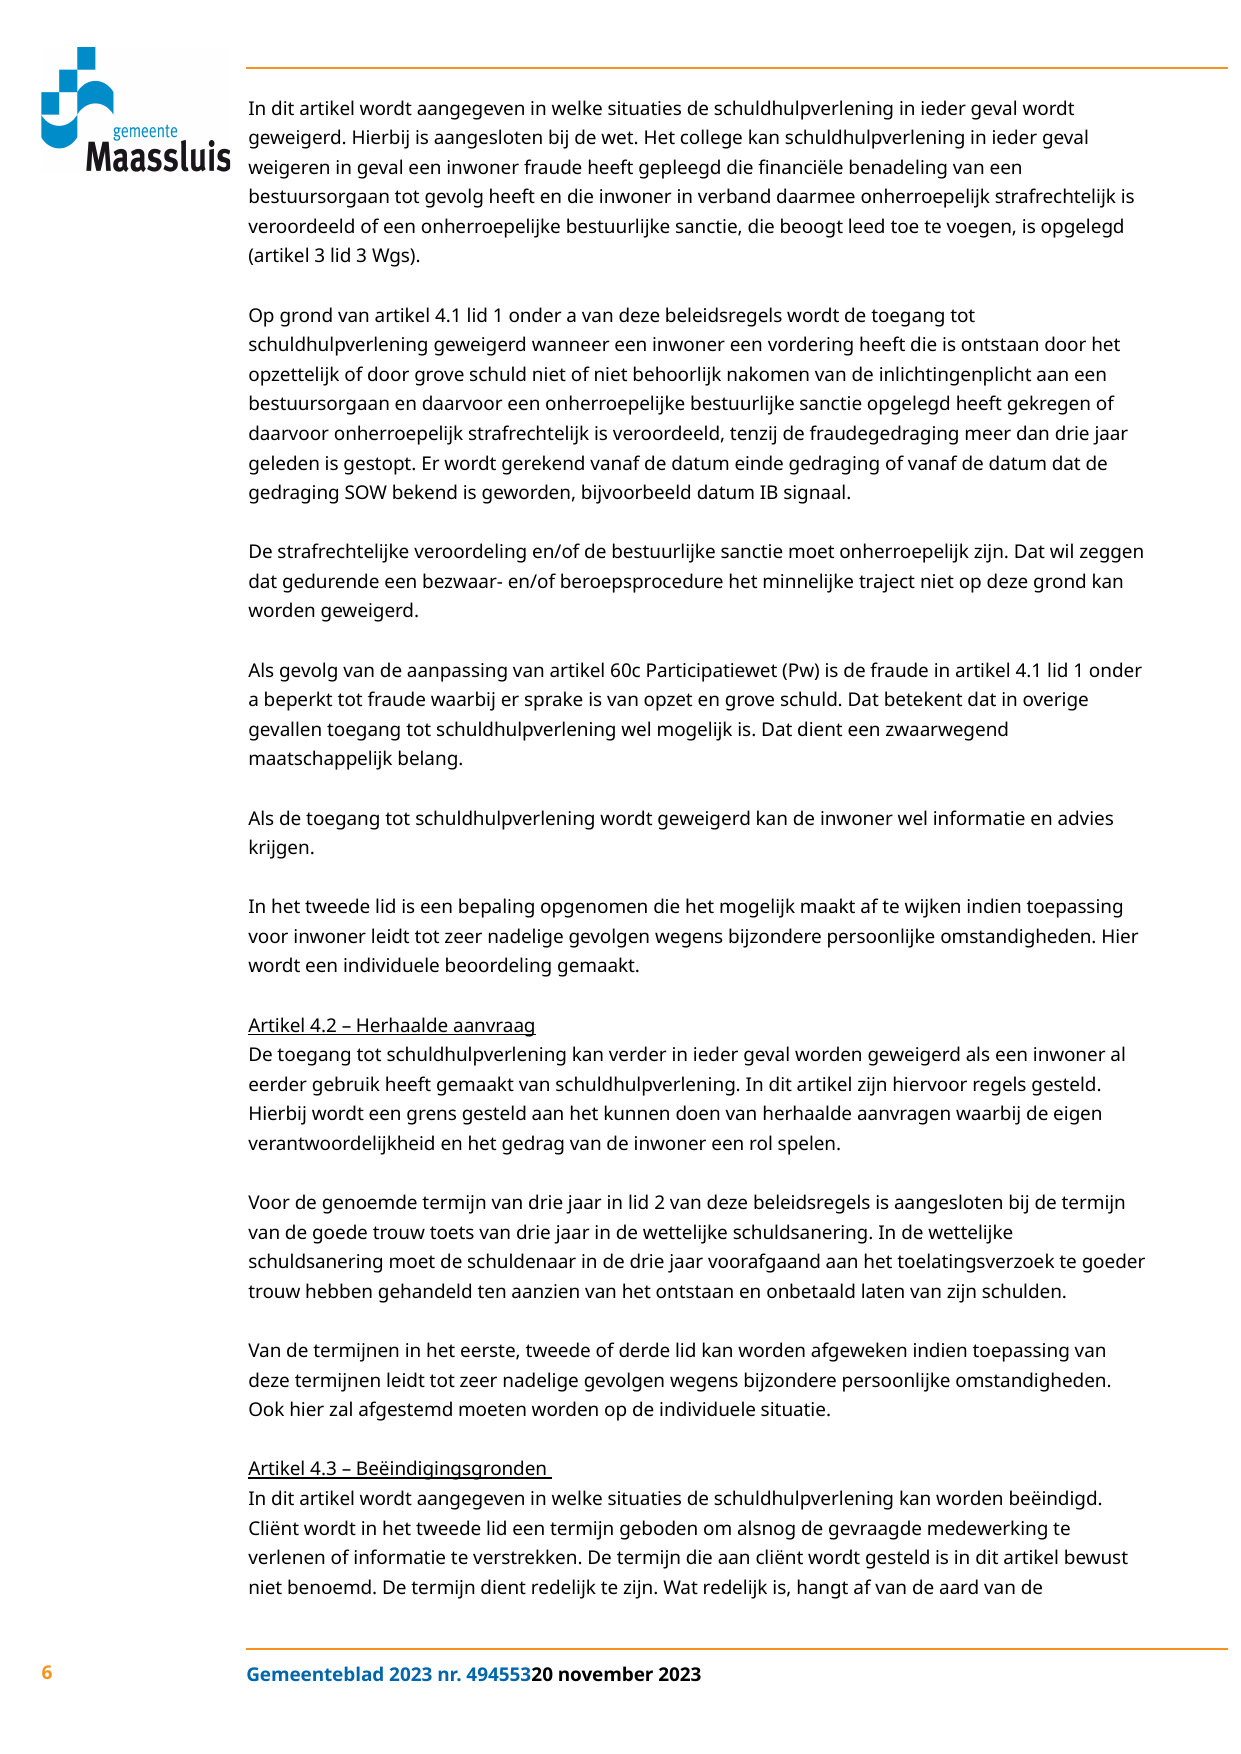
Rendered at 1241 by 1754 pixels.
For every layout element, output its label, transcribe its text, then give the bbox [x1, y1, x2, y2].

text Als gevolg van de aanpassing van artikel 60c Participatiewet (Pw) is de fraude in artikel 4.1 lid 1 onder a beperkt tot fraude waarbij er sprake is van opzet en grove schuld. Dat betekent dat in overige gevallen toegang tot schuldhulpverlening wel mogelijk is. Dat dient een zwaarwegend maatschappelijk belang. [248, 657, 1152, 771]
text Artikel 4.3 – Beëindigingsgronden [248, 1456, 1152, 1481]
text In het tweede lid is een bepaling opgenomen die het mogelijk maakt af te wijken indien toepassing voor inwoner leidt tot zeer nadelige gevolgen wegens bijzondere persoonlijke omstandigheden. Hier wordt een individuele beoordeling gemaakt. [248, 893, 1152, 978]
text Artikel 4.2 – Herhaalde aanvraag [248, 1012, 1152, 1038]
text Van de termijnen in het eerste, tweede of derde lid kan worden afgeweken indien toepassing van deze termijnen leidt tot zeer nadelige gevolgen wegens bijzondere persoonlijke omstandigheden. Ook hier zal afgestemd moeten worden op de individuele situatie. [248, 1337, 1152, 1422]
text Op grond van artikel 4.1 lid 1 onder a van deze beleidsregels wordt de toegang tot schuldhulpverlening geweigerd wanneer een inwoner een vordering heeft die is ontstaan door het opzettelijk of door grove schuld niet of niet behoorlijk nakomen van de inlichtingenplicht aan een bestuursorgaan en daarvoor een onherroepelijke bestuurlijke sanctie opgelegd heeft gekregen of daarvoor onherroepelijk strafrechtelijk is veroordeeld, tenzij de fraudegedraging meer dan drie jaar geleden is gestopt. Er wordt gerekend vanaf de datum einde gedraging of vanaf de datum dat de gedraging SOW bekend is geworden, bijvoorbeeld datum IB signaal. [248, 302, 1152, 505]
text In dit artikel wordt aangegeven in welke situaties de schuldhulpverlening in ieder geval wordt geweigerd. Hierbij is aangesloten bij de wet. Het college kan schuldhulpverlening in ieder geval weigeren in geval een inwoner fraude heeft gepleegd die financiële benadeling van een bestuursorgaan tot gevolg heeft en die inwoner in verband daarmee onherroepelijk strafrechtelijk is veroordeeld of een onherroepelijke bestuurlijke sanctie, die beoogt leed toe te voegen, is opgelegd (artikel 3 lid 3 Wgs). [248, 95, 1152, 268]
text Voor de genoemde termijn van drie jaar in lid 2 van deze beleidsregels is aangesloten bij de termijn van de goede trouw toets van drie jaar in de wettelijke schuldsanering. In de wettelijke schuldsanering moet de schuldenaar in de drie jaar voorafgaand aan het toelatingsverzoek te goeder trouw hebben gehandeld ten aanzien van het ontstaan en onbetaald laten van zijn schulden. [248, 1189, 1152, 1304]
text Als de toegang tot schuldhulpverlening wordt geweigerd kan de inwoner wel informatie en advies krijgen. [248, 805, 1152, 860]
text Cliënt wordt in het tweede lid een termijn geboden om alsnog de gevraagde medewerking te verlenen of informatie te verstrekken. De termijn die aan cliënt wordt gesteld is in dit artikel bewust niet benoemd. De termijn dient redelijk te zijn. Wat redelijk is, hangt af van de aard van de [248, 1515, 1152, 1600]
text In dit artikel wordt aangegeven in welke situaties de schuldhulpverlening kan worden beëindigd. [248, 1485, 1152, 1511]
text De strafrechtelijke veroordeling en/of de bestuurlijke sanctie moet onherroepelijk zijn. Dat wil zeggen dat gedurende een bezwaar- en/of beroepsprocedure het minnelijke traject niet op deze grond kan worden geweigerd. [248, 538, 1152, 623]
picture [41, 47, 77, 92]
text De toegang tot schuldhulpverlening kan verder in ieder geval worden geweigerd als een inwoner al eerder gebruik heeft gemaakt van schuldhulpverlening. In dit artikel zijn hiervoor regels gesteld. Hierbij wordt een grens gesteld aan het kunnen doen van herhaalde aanvragen waarbij de eigen verantwoordelijkheid en het gedrag van de inwoner een rol spelen. [248, 1041, 1152, 1156]
picture [41, 47, 231, 172]
